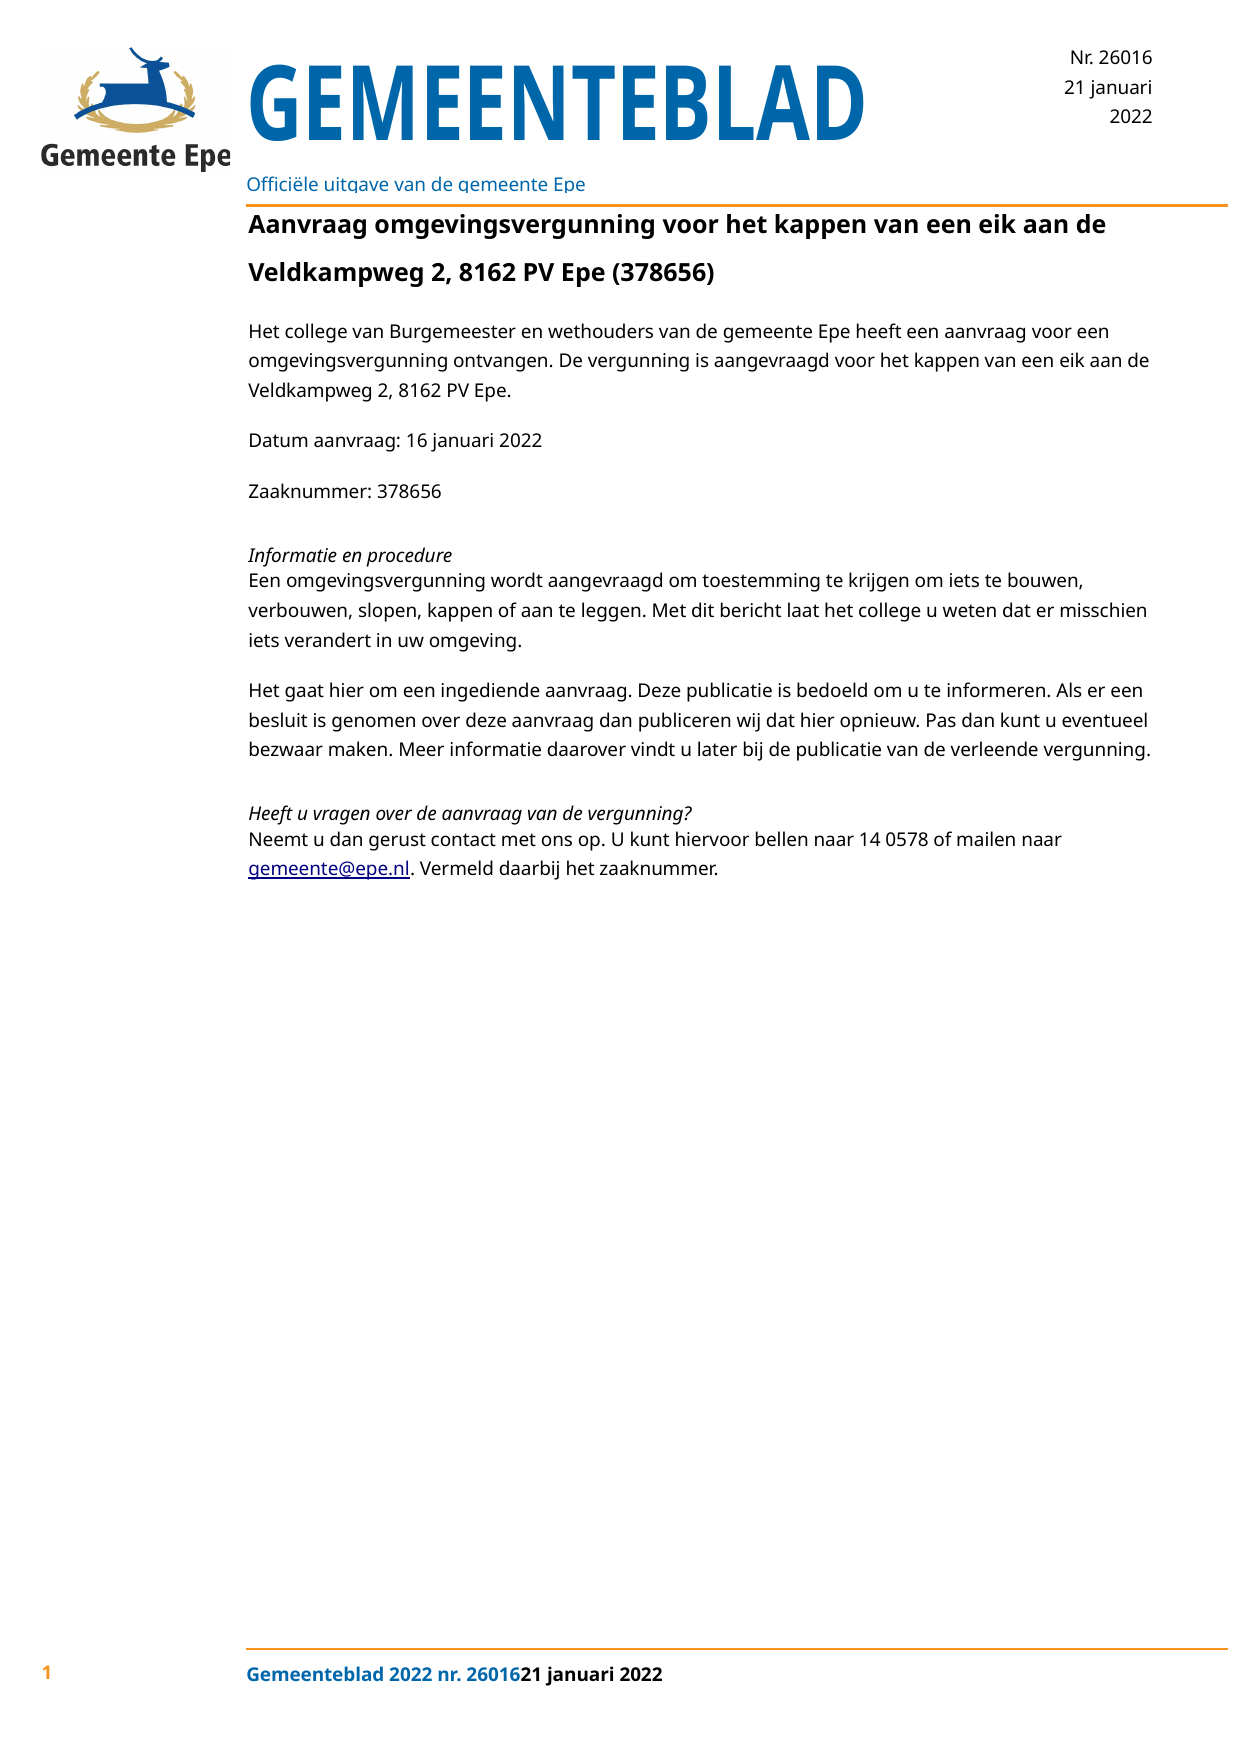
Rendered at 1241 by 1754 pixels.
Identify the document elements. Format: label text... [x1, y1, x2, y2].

text Het gaat hier om een ingediende aanvraag. Deze publicatie is bedoeld om u te informeren. Als er een besluit is genomen over deze aanvraag dan publiceren wij dat hier opnieuw. Pas dan kunt u eventueel bezwaar maken. Meer informatie daarover vindt u later bij de publicatie van de verleende vergunning. [248, 677, 1152, 762]
text Datum aanvraag: 16 januari 2022 [248, 427, 1152, 453]
text Aanvraag omgevingsvergunning voor het kappen van een eik aan de Veldkampweg 2, 8162 PV Epe (378656) [248, 207, 1152, 288]
text Heeft u vragen over de aanvraag van de vergunning? [248, 800, 1152, 826]
picture [41, 47, 231, 172]
text Het college van Burgemeester en wethouders van de gemeente Epe heeft een aanvraag voor een omgevingsvergunning ontvangen. De vergunning is aangevraagd voor het kappen van een eik aan de Veldkampweg 2, 8162 PV Epe. [248, 318, 1152, 403]
text Zaaknummer: 378656 [248, 478, 1152, 504]
text Informatie en procedure [248, 542, 1152, 568]
text Neemt u dan gerust contact met ons op. U kunt hiervoor bellen naar 14 0578 of mailen naar gemeente@epe.nl. Vermeld daarbij het zaaknummer. [248, 826, 1152, 881]
text Een omgevingsvergunning wordt aangevraagd om toestemming te krijgen om iets te bouwen, verbouwen, slopen, kappen of aan te leggen. Met dit bericht laat het college u weten dat er misschien iets verandert in uw omgeving. [248, 568, 1152, 652]
